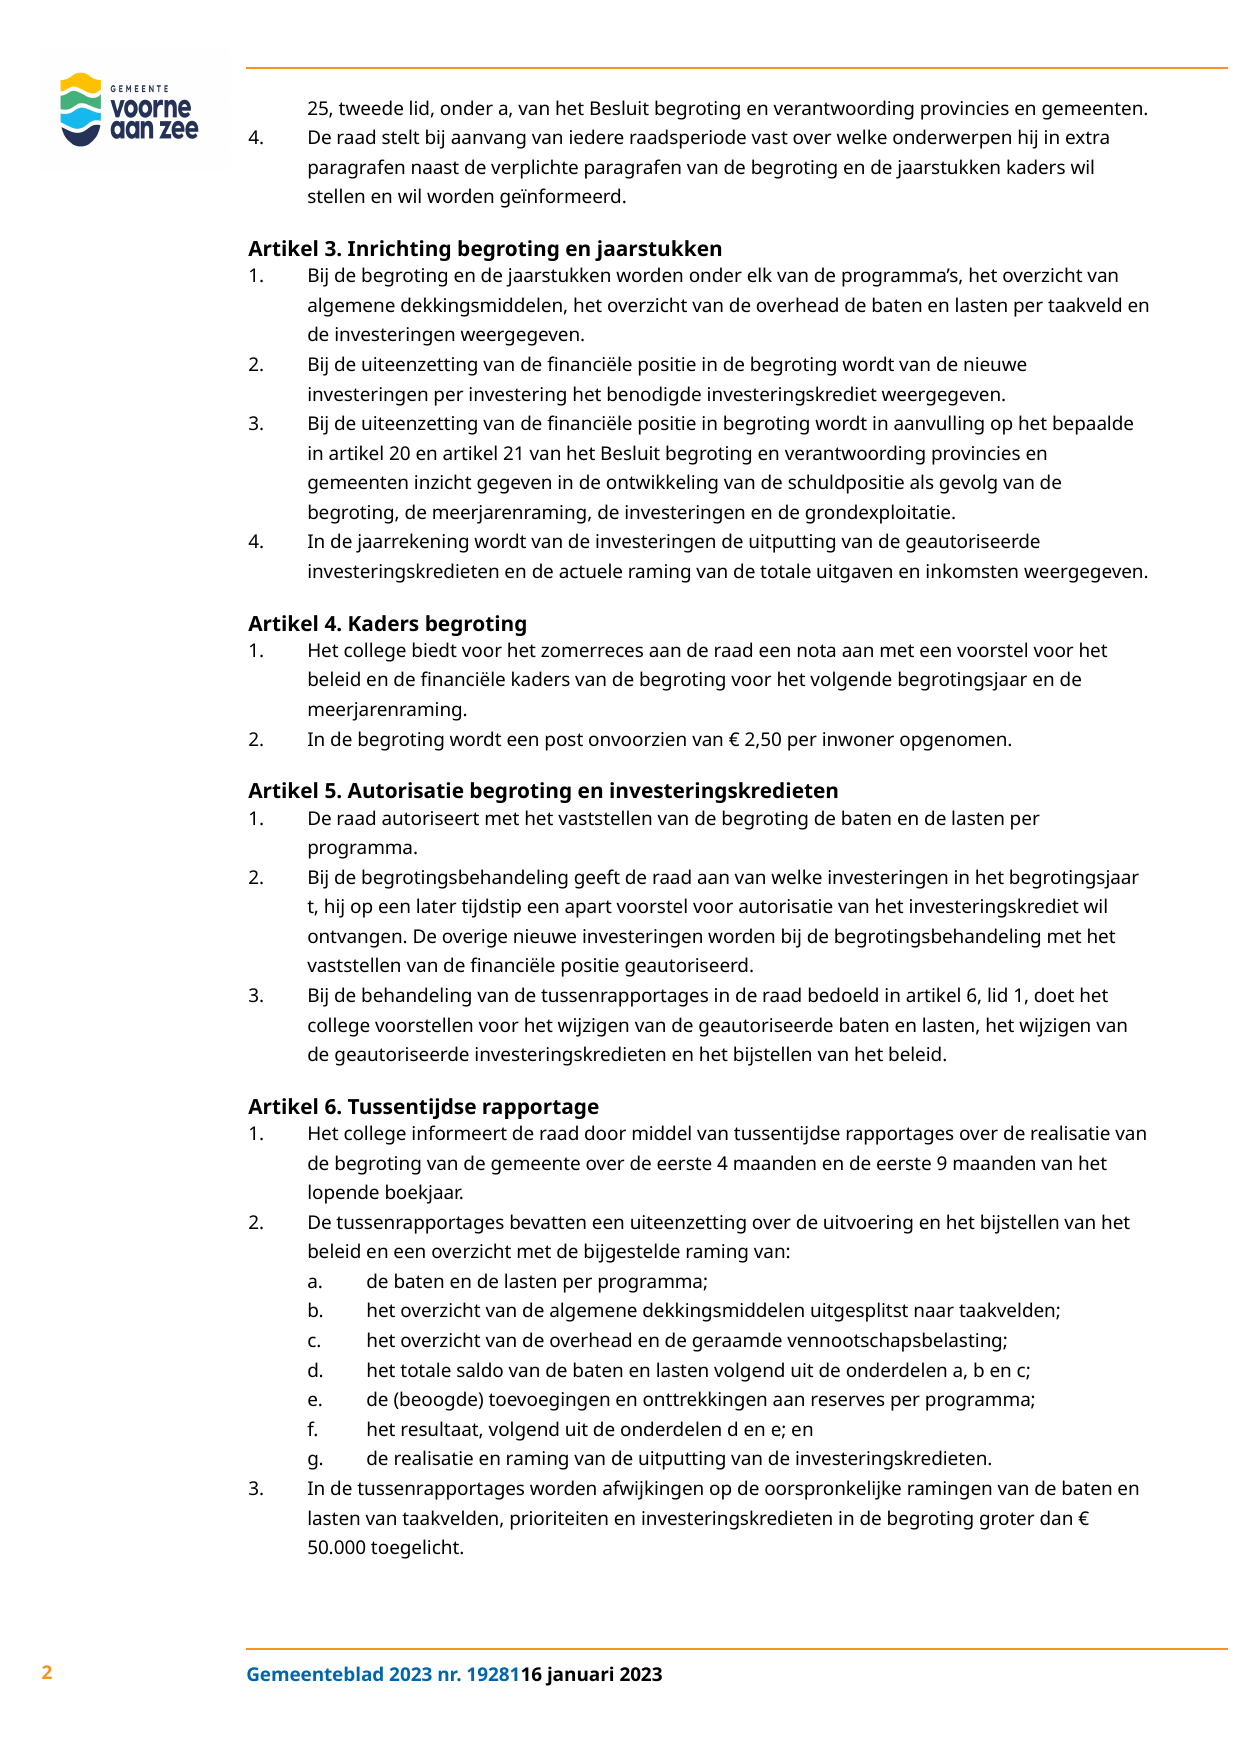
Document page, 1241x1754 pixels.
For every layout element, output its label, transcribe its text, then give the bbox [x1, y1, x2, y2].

list Bij de uiteenzetting van de financiële positie in de begroting wordt van de nieuwe investeringen per investering het benodigde investeringskrediet weergegeven. [248, 351, 1152, 406]
list het overzicht van de overhead en de geraamde vennootschapsbelasting; [307, 1327, 1152, 1353]
list In de begroting wordt een post onvoorzien van € 2,50 per inwoner opgenomen. [248, 726, 1152, 752]
list de realisatie en raming van de uitputting van de investeringskredieten. [307, 1446, 1152, 1471]
text Artikel 3. Inrichting begroting en jaarstukken [248, 234, 1152, 262]
list Bij de begrotingsbehandeling geeft de raad aan van welke investeringen in het begrotingsjaar t, hij op een later tijdstip een apart voorstel voor autorisatie van het investeringskrediet wil ontvangen. De overige nieuwe investeringen worden bij de begrotingsbehandeling met het vaststellen van de financiële positie geautoriseerd. [248, 864, 1152, 978]
text Artikel 6. Tussentijdse rapportage [248, 1092, 1152, 1120]
list de (beoogde) toevoegingen en onttrekkingen aan reserves per programma; [307, 1386, 1152, 1412]
list het overzicht van de algemene dekkingsmiddelen uitgesplitst naar taakvelden; [307, 1298, 1152, 1323]
list In de tussenrapportages worden afwijkingen op de oorspronkelijke ramingen van de baten en lasten van taakvelden, prioriteiten en investeringskredieten in de begroting groter dan € 50.000 toegelicht. [248, 1475, 1152, 1560]
list Bij de behandeling van de tussenrapportages in de raad bedoeld in artikel 6, lid 1, doet het college voorstellen voor het wijzigen van de geautoriseerde baten en lasten, het wijzigen van de geautoriseerde investeringskredieten en het bijstellen van het beleid. [248, 982, 1152, 1067]
list Bij de begroting en de jaarstukken worden onder elk van de programma’s, het overzicht van algemene dekkingsmiddelen, het overzicht van de overhead de baten en lasten per taakveld en de investeringen weergegeven. [248, 262, 1152, 347]
list de baten en de lasten per programma; [307, 1268, 1152, 1294]
list De raad stelt bij aanvang van iedere raadsperiode vast over welke onderwerpen hij in extra paragrafen naast de verplichte paragrafen van de begroting en de jaarstukken kaders wil stellen en wil worden geïnformeerd. [248, 124, 1152, 209]
list 25, tweede lid, onder a, van het Besluit begroting en verantwoording provincies en gemeenten. [248, 95, 1152, 121]
list De tussenrapportages bevatten een uiteenzetting over de uitvoering en het bijstellen van het beleid en een overzicht met de bijgestelde raming van: [248, 1209, 1152, 1264]
picture [41, 47, 231, 172]
list het totale saldo van de baten en lasten volgend uit de onderdelen a, b en c; [307, 1357, 1152, 1383]
list het resultaat, volgend uit de onderdelen d en e; en [307, 1416, 1152, 1442]
text Artikel 5. Autorisatie begroting en investeringskredieten [248, 776, 1152, 805]
text Artikel 4. Kaders begroting [248, 609, 1152, 637]
list Het college biedt voor het zomerreces aan de raad een nota aan met een voorstel voor het beleid en de financiële kaders van de begroting voor het volgende begrotingsjaar en de meerjarenraming. [248, 637, 1152, 722]
list In de jaarrekening wordt van de investeringen de uitputting van de geautoriseerde investeringskredieten en de actuele raming van de totale uitgaven en inkomsten weergegeven. [248, 529, 1152, 584]
list Bij de uiteenzetting van de financiële positie in begroting wordt in aanvulling op het bepaalde in artikel 20 en artikel 21 van het Besluit begroting en verantwoording provincies en gemeenten inzicht gegeven in de ontwikkeling van de schuldpositie als gevolg van de begroting, de meerjarenraming, de investeringen en de grondexploitatie. [248, 410, 1152, 525]
list Het college informeert de raad door middel van tussentijdse rapportages over de realisatie van de begroting van de gemeente over de eerste 4 maanden en de eerste 9 maanden van het lopende boekjaar. [248, 1120, 1152, 1205]
list De raad autoriseert met het vaststellen van de begroting de baten en de lasten per programma. [248, 805, 1152, 860]
